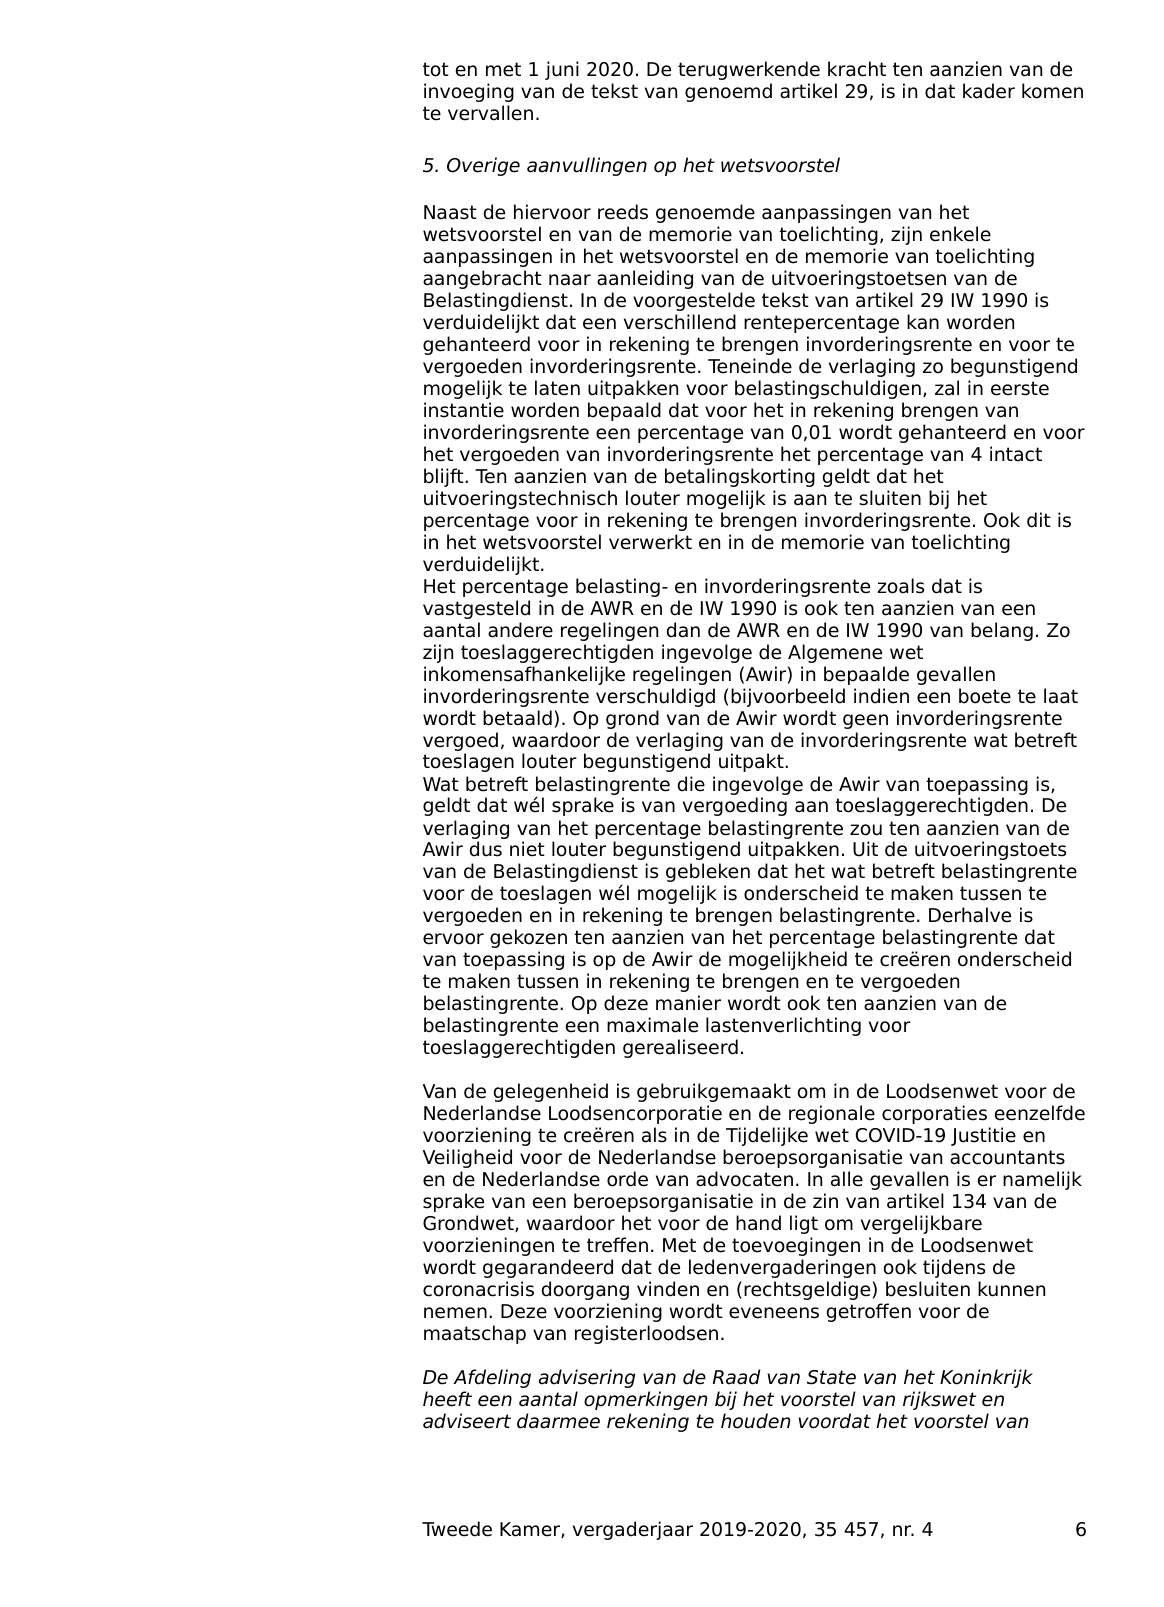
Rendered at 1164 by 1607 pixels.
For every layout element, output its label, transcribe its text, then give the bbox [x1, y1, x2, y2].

text Het percentage belasting- en invorderingsrente zoals dat is vastgesteld in de AWR en de IW 1990 is ook ten aanzien van een aantal andere regelingen dan de AWR en de IW 1990 van belang. Zo zijn toeslaggerechtigden ingevolge de Algemene wet inkomensafhankelijke regelingen (Awir) in bepaalde gevallen invorderingsrente verschuldigd (bijvoorbeeld indien een boete te laat wordt betaald). Op grond van de Awir wordt geen invorderingsrente vergoed, waardoor de verlaging van de invorderingsrente wat betreft toeslagen louter begunstigend uitpakt. [422, 576, 1087, 773]
text tot en met 1 juni 2020. De terugwerkende kracht ten aanzien van de invoeging van de tekst van genoemd artikel 29, is in dat kader komen te vervallen. [422, 59, 1087, 125]
text Wat betreft belastingrente die ingevolge de Awir van toepassing is, geldt dat wél sprake is van vergoeding aan toeslaggerechtigden. De verlaging van het percentage belastingrente zou ten aanzien van de Awir dus niet louter begunstigend uitpakken. Uit de uitvoeringstoets van de Belastingdienst is gebleken dat het wat betreft belastingrente voor de toeslagen wél mogelijk is onderscheid te maken tussen te vergoeden en in rekening te brengen belastingrente. Derhalve is ervoor gekozen ten aanzien van het percentage belastingrente dat van toepassing is op de Awir de mogelijkheid te creëren onderscheid te maken tussen in rekening te brengen en te vergoeden belastingrente. Op deze manier wordt ook ten aanzien van de belastingrente een maximale lastenverlichting voor toeslaggerechtigden gerealiseerd. [422, 773, 1087, 1059]
text Van de gelegenheid is gebruikgemaakt om in de Loodsenwet voor de Nederlandse Loodsencorporatie en de regionale corporaties eenzelfde voorziening te creëren als in de Tijdelijke wet COVID-19 Justitie en Veiligheid voor de Nederlandse beroepsorganisatie van accountants en de Nederlandse orde van advocaten. In alle gevallen is er namelijk sprake van een beroepsorganisatie in de zin van artikel 134 van de Grondwet, waardoor het voor de hand ligt om vergelijkbare voorzieningen te treffen. Met de toevoegingen in de Loodsenwet wordt gegarandeerd dat de ledenvergaderingen ook tijdens de coronacrisis doorgang vinden en (rechtsgeldige) besluiten kunnen nemen. Deze voorziening wordt eveneens getroffen voor de maatschap van registerloodsen. [422, 1081, 1087, 1345]
text De Afdeling advisering van de Raad van State van het Koninkrijk heeft een aantal opmerkingen bij het voorstel van rijkswet en adviseert daarmee rekening te houden voordat het voorstel van [422, 1367, 1087, 1433]
subtitle 5. Overige aanvullingen op het wetsvoorstel [422, 155, 1087, 177]
text Naast de hiervoor reeds genoemde aanpassingen van het wetsvoorstel en van de memorie van toelichting, zijn enkele aanpassingen in het wetsvoorstel en de memorie van toelichting aangebracht naar aanleiding van de uitvoeringstoetsen van de Belastingdienst. In de voorgestelde tekst van artikel 29 IW 1990 is verduidelijkt dat een verschillend rentepercentage kan worden gehanteerd voor in rekening te brengen invorderingsrente en voor te vergoeden invorderingsrente. Teneinde de verlaging zo begunstigend mogelijk te laten uitpakken voor belastingschuldigen, zal in eerste instantie worden bepaald dat voor het in rekening brengen van invorderingsrente een percentage van 0,01 wordt gehanteerd en voor het vergoeden van invorderingsrente het percentage van 4 intact blijft. Ten aanzien van de betalingskorting geldt dat het uitvoeringstechnisch louter mogelijk is aan te sluiten bij het percentage voor in rekening te brengen invorderingsrente. Ook dit is in het wetsvoorstel verwerkt en in de memorie van toelichting verduidelijkt. [422, 202, 1087, 576]
